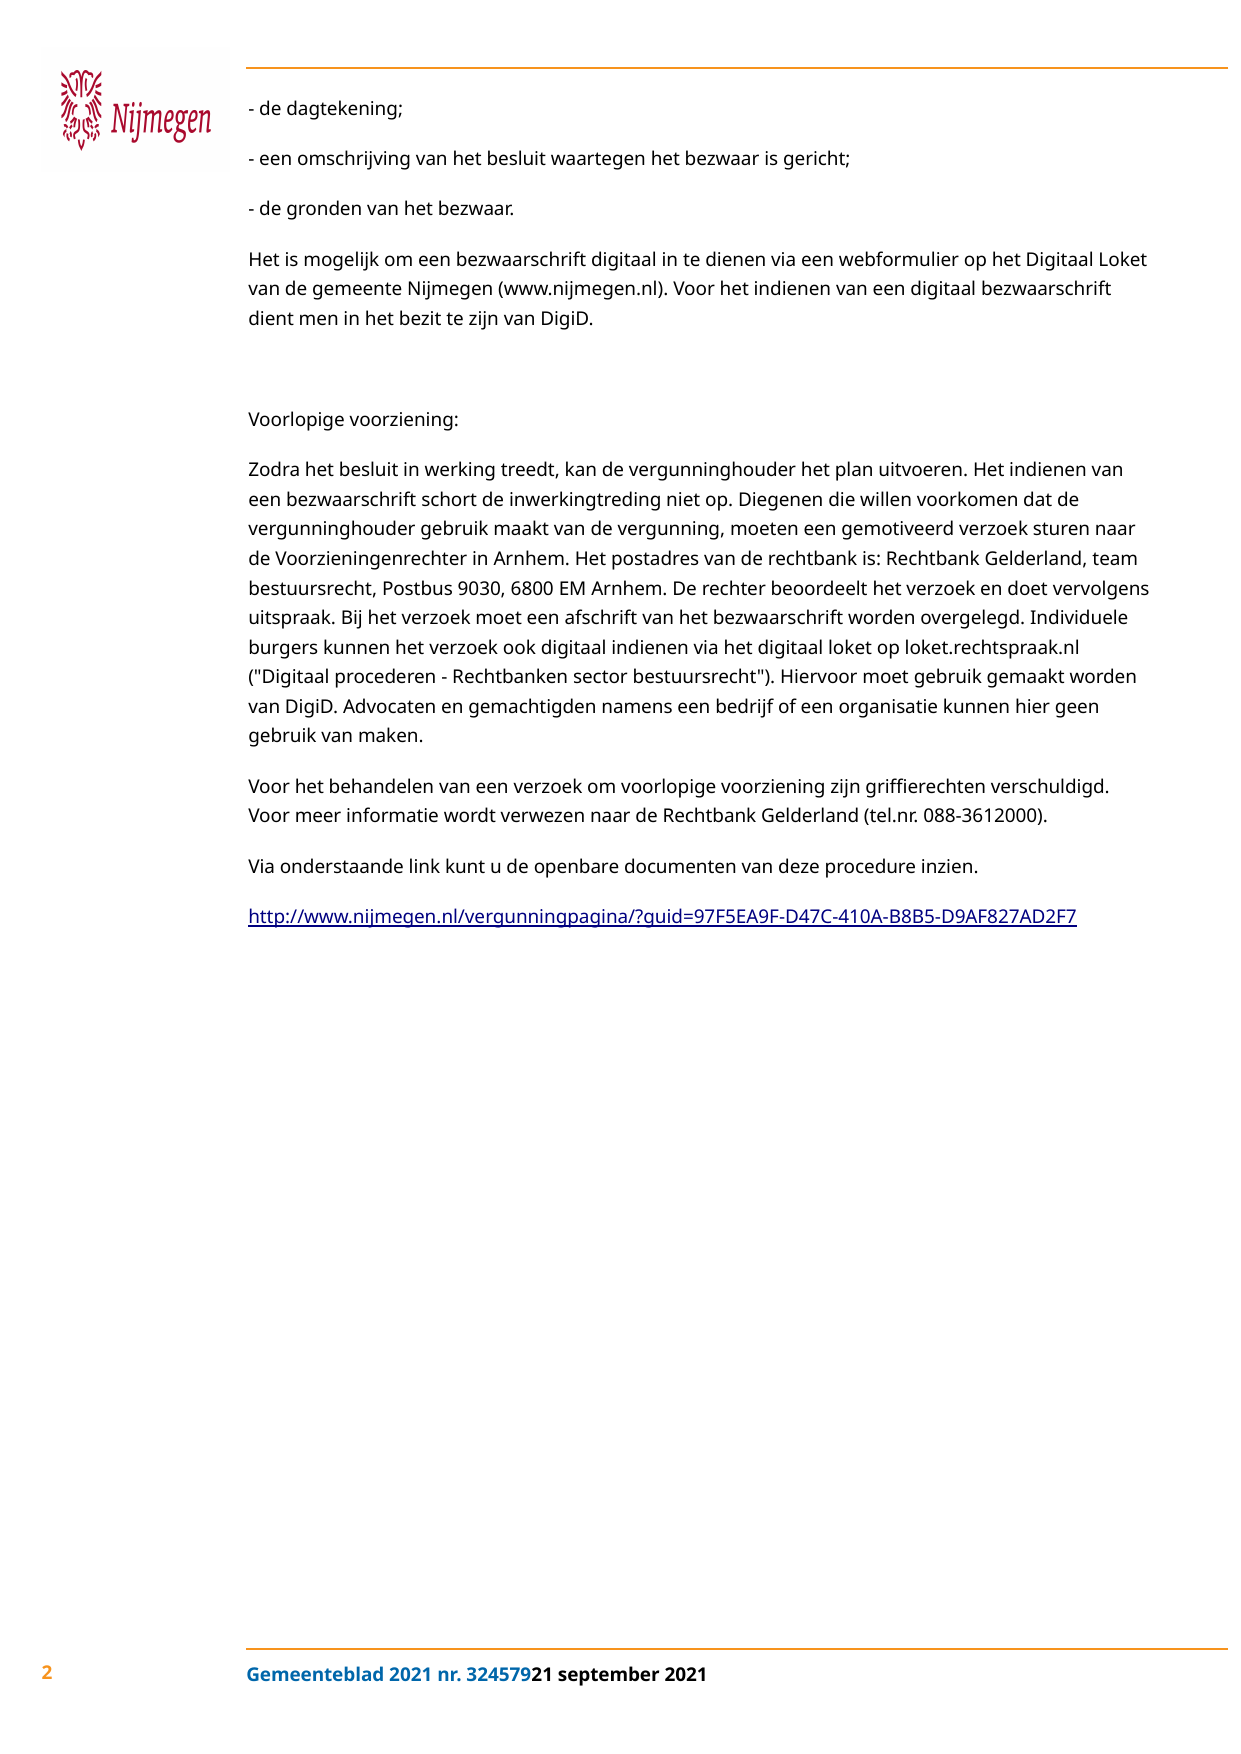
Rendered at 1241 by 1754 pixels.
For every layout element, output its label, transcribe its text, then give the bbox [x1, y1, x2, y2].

text Via onderstaande link kunt u de openbare documenten van deze procedure inzien. [248, 853, 1152, 879]
text http://www.nijmegen.nl/vergunningpagina/?guid=97F5EA9F-D47C-410A-B8B5-D9AF827AD2F7 [248, 903, 1152, 929]
text - de dagtekening; [248, 95, 1152, 121]
picture [41, 47, 231, 172]
text Het is mogelijk om een bezwaarschrift digitaal in te dienen via een webformulier op het Digitaal Loket van de gemeente Nijmegen (www.nijmegen.nl). Voor het indienen van een digitaal bezwaarschrift dient men in het bezit te zijn van DigiD. [248, 246, 1152, 331]
text Voor het behandelen van een verzoek om voorlopige voorziening zijn griffierechten verschuldigd. Voor meer informatie wordt verwezen naar de Rechtbank Gelderland (tel.nr. 088-3612000). [248, 773, 1152, 828]
text - de gronden van het bezwaar. [248, 196, 1152, 221]
text Zodra het besluit in werking treedt, kan de vergunninghouder het plan uitvoeren. Het indienen van een bezwaarschrift schort de inwerkingtreding niet op. Diegenen die willen voorkomen dat de vergunninghouder gebruik maakt van de vergunning, moeten een gemotiveerd verzoek sturen naar de Voorzieningenrechter in Arnhem. Het postadres van de rechtbank is: Rechtbank Gelderland, team bestuursrecht, Postbus 9030, 6800 EM Arnhem. De rechter beoordeelt het verzoek en doet vervolgens uitspraak. Bij het verzoek moet een afschrift van het bezwaarschrift worden overgelegd. Individuele burgers kunnen het verzoek ook digitaal indienen via het digitaal loket op loket.rechtspraak.nl ("Digitaal procederen - Rechtbanken sector bestuursrecht"). Hiervoor moet gebruik gemaakt worden van DigiD. Advocaten en gemachtigden namens een bedrijf of een organisatie kunnen hier geen gebruik van maken. [248, 456, 1152, 748]
text - een omschrijving van het besluit waartegen het bezwaar is gericht; [248, 145, 1152, 171]
text Voorlopige voorziening: [248, 406, 1152, 432]
